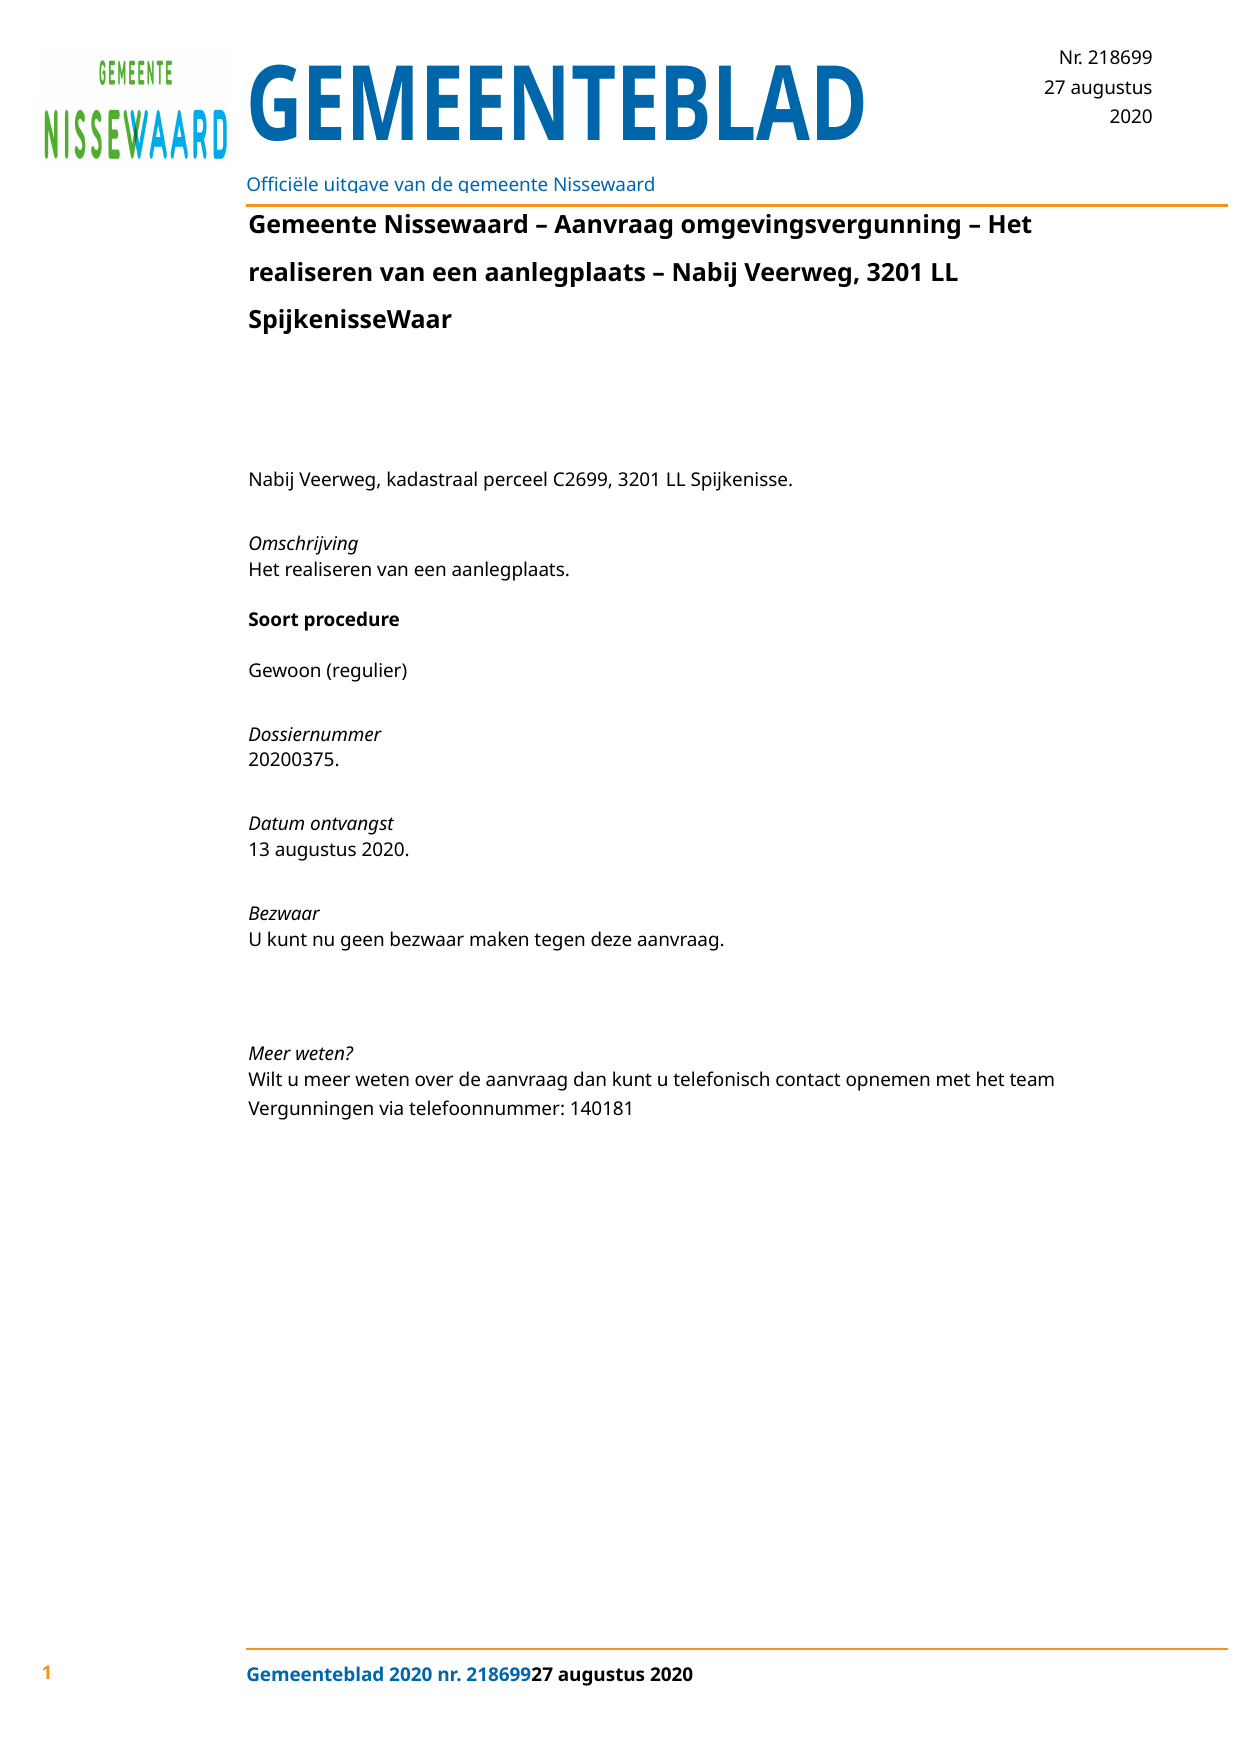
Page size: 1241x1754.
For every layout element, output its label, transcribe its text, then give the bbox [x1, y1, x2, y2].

text Nabij Veerweg, kadastraal perceel C2699, 3201 LL Spijkenisse. [248, 466, 1152, 492]
text Omschrijving [248, 530, 1152, 556]
text Gewoon (regulier) [248, 657, 1152, 683]
text Dossiernummer [248, 721, 1152, 747]
text U kunt nu geen bezwaar maken tegen deze aanvraag. [248, 926, 1152, 952]
text 20200375. [248, 747, 1152, 772]
text Wilt u meer weten over de aanvraag dan kunt u telefonisch contact opnemen met het team Vergunningen via telefoonnummer: 140181 [248, 1066, 1152, 1121]
picture [41, 47, 231, 172]
text Soort procedure [248, 606, 1152, 632]
text Meer weten? [248, 1040, 1152, 1066]
text 13 augustus 2020. [248, 836, 1152, 862]
text Bezwaar [248, 900, 1152, 926]
text Gemeente Nissewaard – Aanvraag omgevingsvergunning – Het realiseren van een aanlegplaats – Nabij Veerweg, 3201 LL SpijkenisseWaar [248, 207, 1152, 336]
text Datum ontvangst [248, 811, 1152, 836]
text Het realiseren van een aanlegplaats. [248, 556, 1152, 582]
